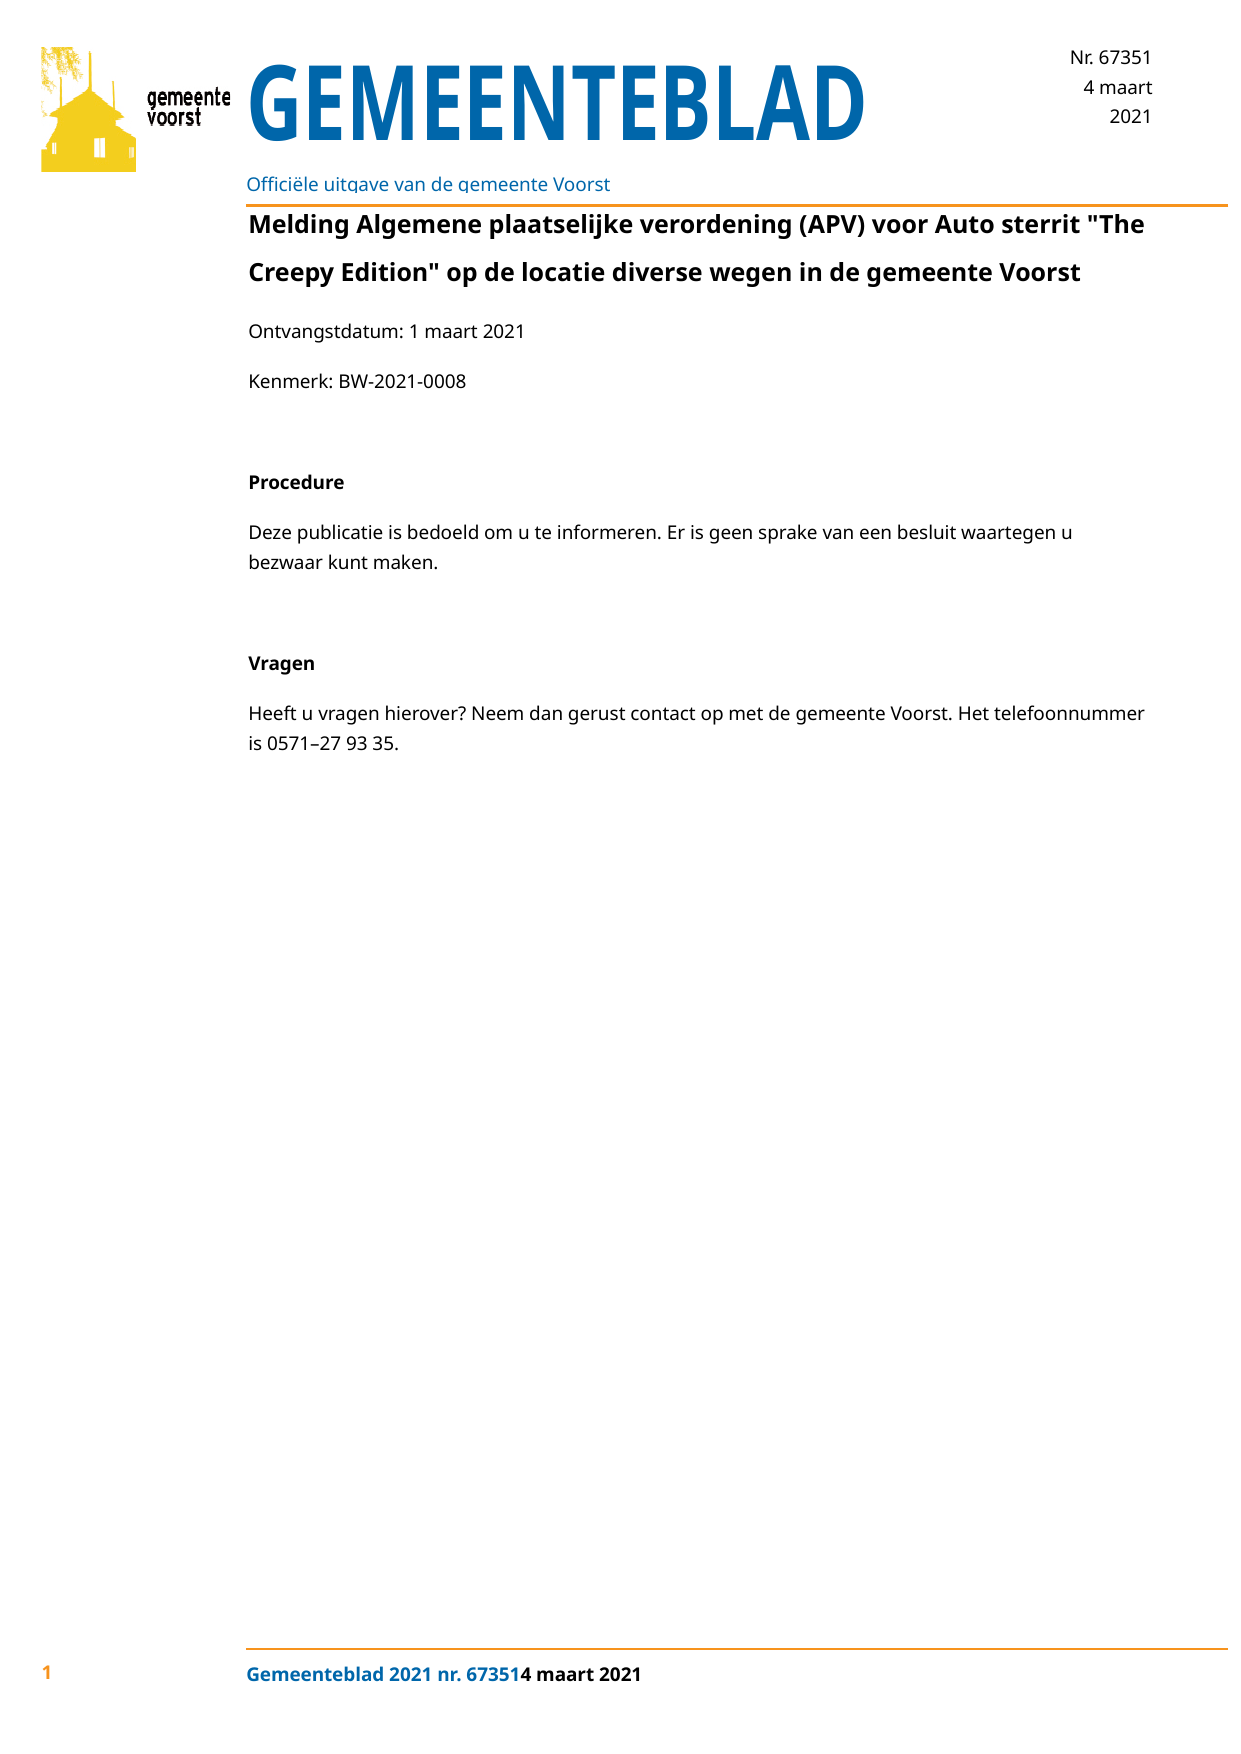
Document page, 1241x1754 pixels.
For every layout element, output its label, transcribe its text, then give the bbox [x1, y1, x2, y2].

text Melding Algemene plaatselijke verordening (APV) voor Auto sterrit "The Creepy Edition" op de locatie diverse wegen in de gemeente Voorst [248, 207, 1152, 288]
text Kenmerk: BW-2021-0008 [248, 368, 1152, 394]
text Heeft u vragen hierover? Neem dan gerust contact op met de gemeente Voorst. Het telefoonnummer is 0571–27 93 35. [248, 700, 1152, 756]
text Ontvangstdatum: 1 maart 2021 [248, 318, 1152, 344]
text Procedure [248, 469, 1152, 495]
text Deze publicatie is bedoeld om u te informeren. Er is geen sprake van een besluit waartegen u bezwaar kunt maken. [248, 519, 1152, 575]
picture [41, 47, 231, 172]
text Vragen [248, 650, 1152, 676]
